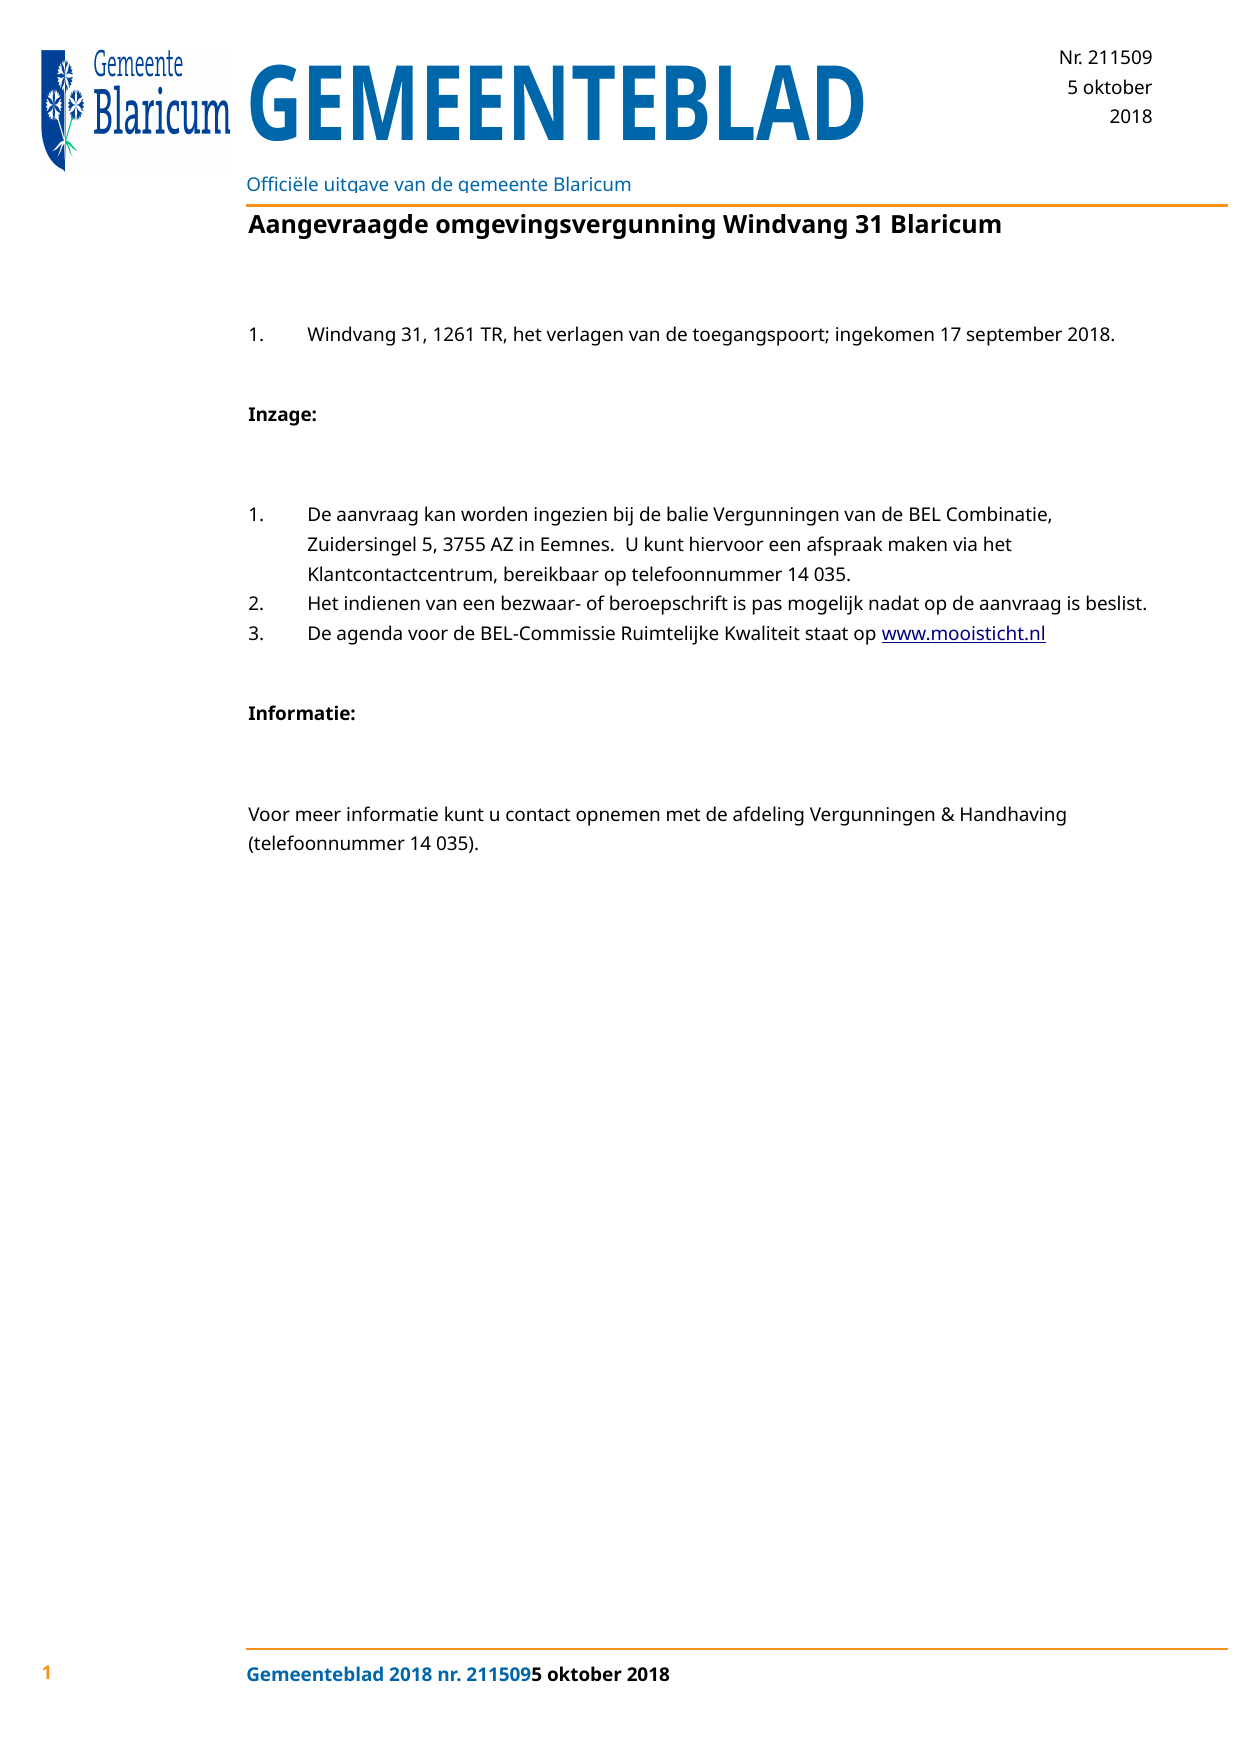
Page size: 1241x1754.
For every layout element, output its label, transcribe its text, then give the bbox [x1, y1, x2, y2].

text Voor meer informatie kunt u contact opnemen met de afdeling Vergunningen & Handhaving (telefoonnummer 14 035). [248, 801, 1152, 856]
list Het indienen van een bezwaar- of beroepschrift is pas mogelijk nadat op de aanvraag is beslist. [248, 590, 1152, 616]
text Informatie: [248, 700, 1152, 726]
text Aangevraagde omgevingsvergunning Windvang 31 Blaricum [248, 207, 1152, 241]
picture [41, 47, 231, 172]
list De aanvraag kan worden ingezien bij de balie Vergunningen van de BEL Combinatie, Zuidersingel 5, 3755 AZ in Eemnes. U kunt hiervoor een afspraak maken via het Klantcontactcentrum, bereikbaar op telefoonnummer 14 035. [248, 502, 1152, 586]
text Inzage: [248, 401, 1152, 426]
list De agenda voor de BEL-Commissie Ruimtelijke Kwaliteit staat op www.mooisticht.nl [248, 620, 1152, 646]
list Windvang 31, 1261 TR, het verlagen van de toegangspoort; ingekomen 17 september 2018. [248, 321, 1152, 346]
